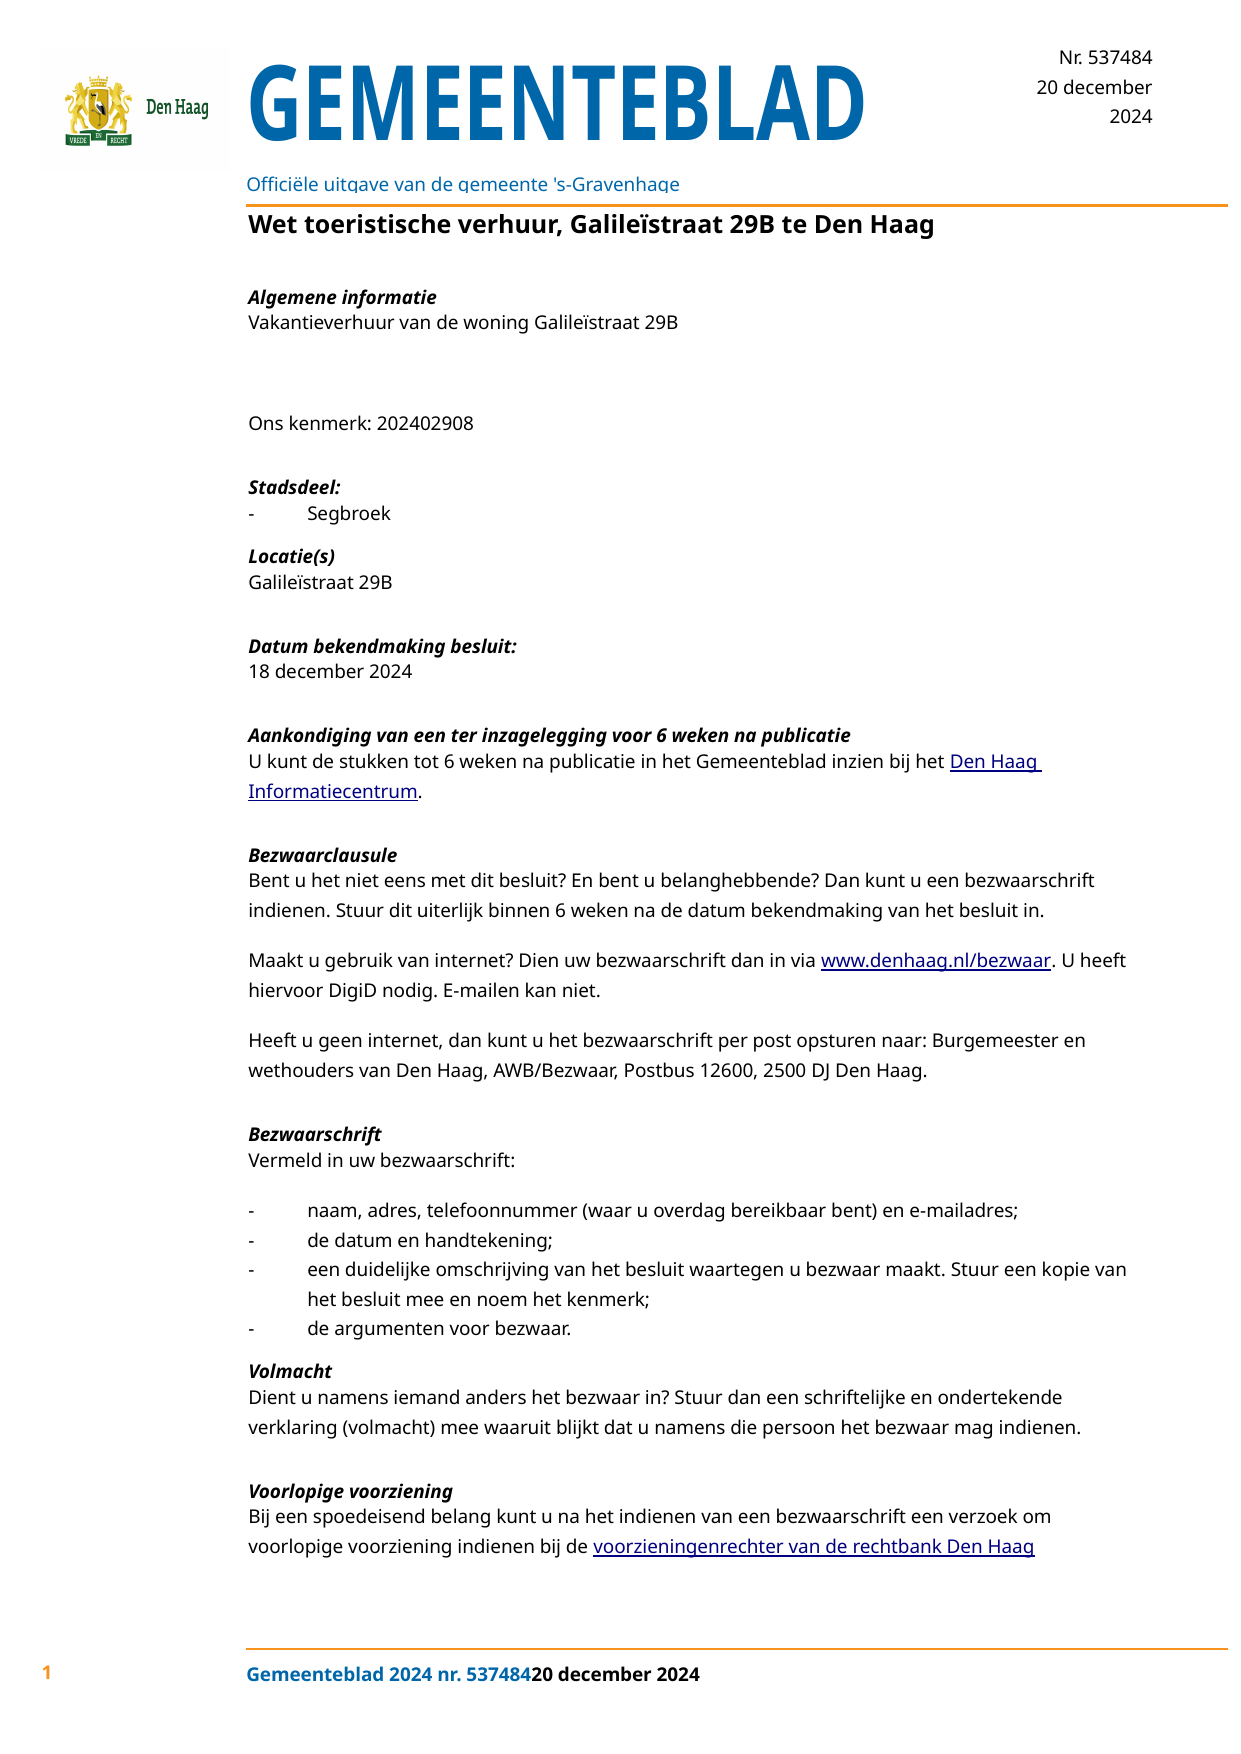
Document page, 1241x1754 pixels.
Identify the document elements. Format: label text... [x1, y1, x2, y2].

text Volmacht [248, 1359, 1152, 1384]
text Galileïstraat 29B [248, 569, 1152, 595]
text Bezwaarschrift [248, 1121, 1152, 1147]
picture [41, 47, 231, 172]
text U kunt de stukken tot 6 weken na publicatie in het Gemeenteblad inzien bij het Den Haag Informatiecentrum. [248, 748, 1152, 804]
text Algemene informatie [248, 284, 1152, 309]
list de datum en handtekening; [248, 1227, 1152, 1253]
list Segbroek [248, 500, 1152, 526]
text Wet toeristische verhuur, Galileïstraat 29B te Den Haag [248, 207, 1152, 241]
text Bent u het niet eens met dit besluit? En bent u belanghebbende? Dan kunt u een bezwaarschrift indienen. Stuur dit uiterlijk binnen 6 weken na de datum bekendmaking van het besluit in. [248, 868, 1152, 923]
text Stadsdeel: [248, 474, 1152, 500]
text Datum bekendmaking besluit: [248, 633, 1152, 659]
list naam, adres, telefoonnummer (waar u overdag bereikbaar bent) en e-mailadres; [248, 1197, 1152, 1223]
text Vermeld in uw bezwaarschrift: [248, 1147, 1152, 1173]
text Aankondiging van een ter inzagelegging voor 6 weken na publicatie [248, 723, 1152, 748]
text Bezwaarclausule [248, 842, 1152, 868]
text Vakantieverhuur van de woning Galileïstraat 29B [248, 309, 1152, 335]
text 18 december 2024 [248, 659, 1152, 684]
text Ons kenmerk: 202402908 [248, 410, 1152, 436]
text Maakt u gebruik van internet? Dien uw bezwaarschrift dan in via www.denhaag.nl/bezwaar. U heeft hiervoor DigiD nodig. E-mailen kan niet. [248, 948, 1152, 1003]
text Bij een spoedeisend belang kunt u na het indienen van een bezwaarschrift een verzoek om voorlopige voorziening indienen bij de voorzieningenrechter van de rechtbank Den Haag [248, 1504, 1152, 1559]
text Locatie(s) [248, 543, 1152, 569]
text Heeft u geen internet, dan kunt u het bezwaarschrift per post opsturen naar: Burgemeester en wethouders van Den Haag, AWB/Bezwaar, Postbus 12600, 2500 DJ Den Haag. [248, 1028, 1152, 1083]
text Voorlopige voorziening [248, 1478, 1152, 1504]
list een duidelijke omschrijving van het besluit waartegen u bezwaar maakt. Stuur een kopie van het besluit mee en noem het kenmerk; [248, 1256, 1152, 1312]
list de argumenten voor bezwaar. [248, 1316, 1152, 1341]
text Dient u namens iemand anders het bezwaar in? Stuur dan een schriftelijke en ondertekende verklaring (volmacht) mee waaruit blijkt dat u namens die persoon het bezwaar mag indienen. [248, 1384, 1152, 1440]
